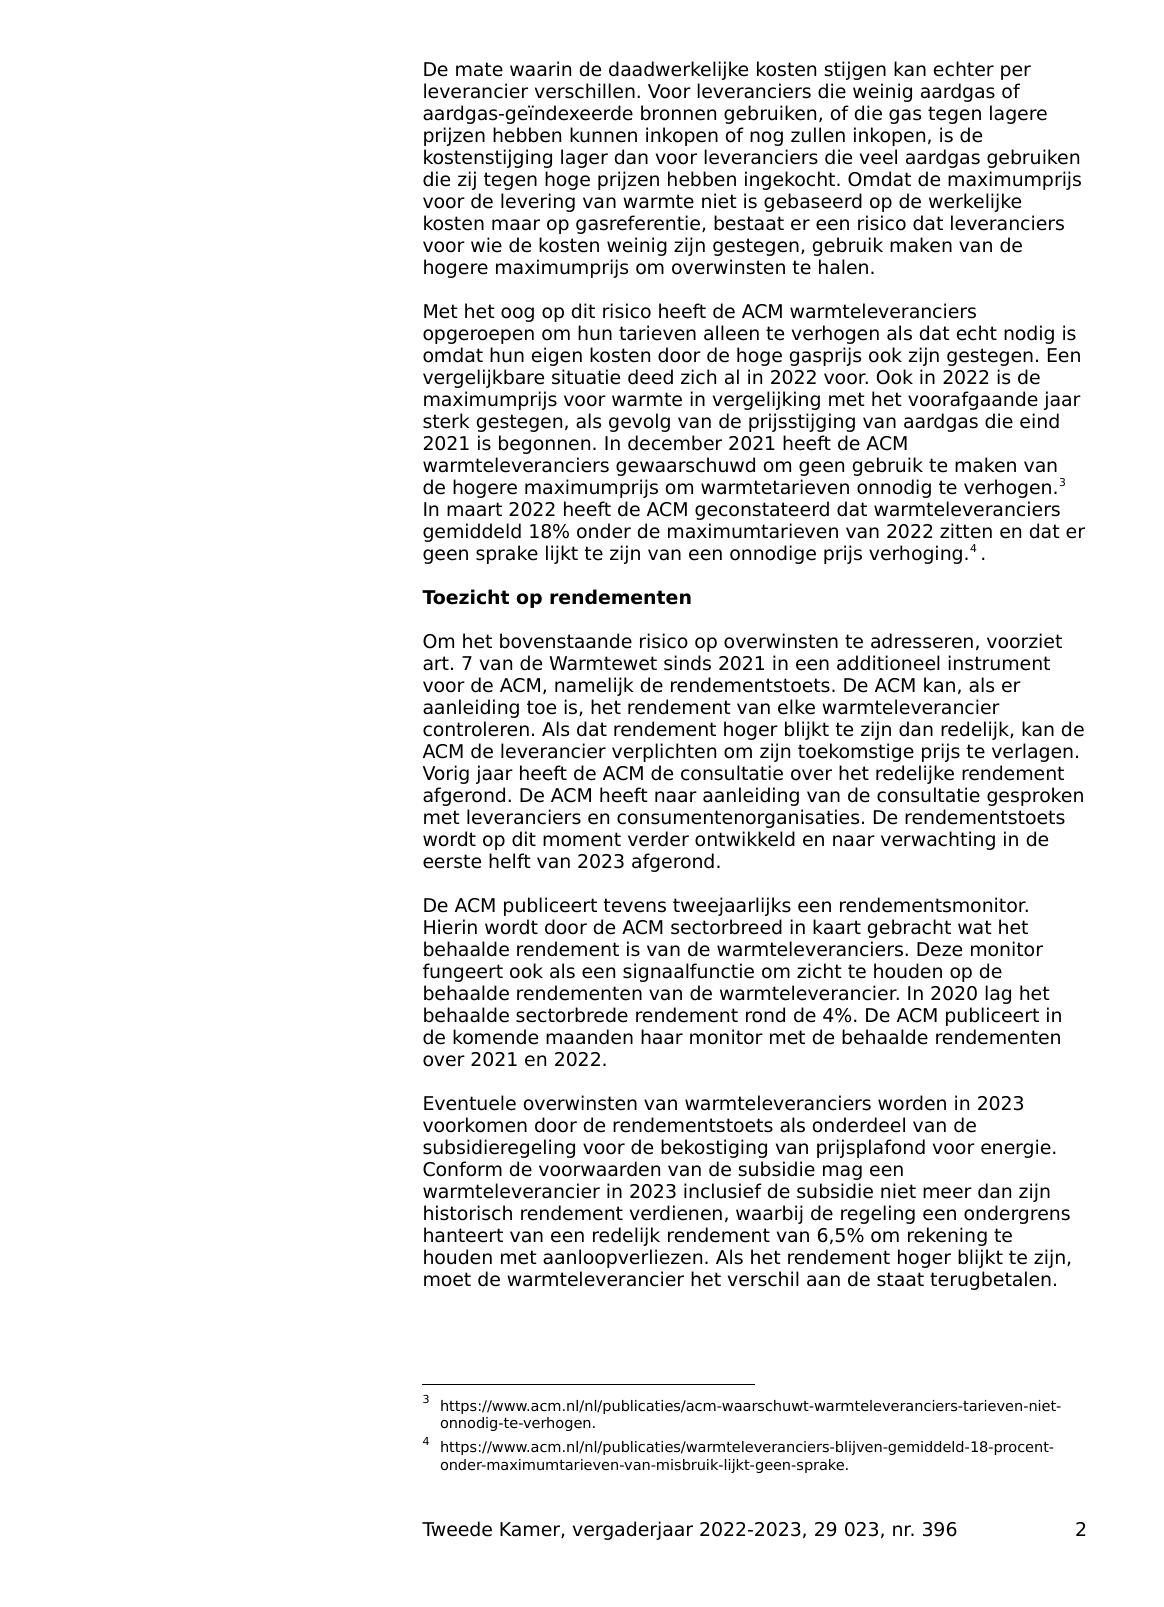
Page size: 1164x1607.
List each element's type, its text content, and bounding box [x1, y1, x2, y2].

text De mate waarin de daadwerkelijke kosten stijgen kan echter per leverancier verschillen. Voor leveranciers die weinig aardgas of aardgas-geïndexeerde bronnen gebruiken, of die gas tegen lagere prijzen hebben kunnen inkopen of nog zullen inkopen, is de kostenstijging lager dan voor leveranciers die veel aardgas gebruiken die zij tegen hoge prijzen hebben ingekocht. Omdat de maximumprijs voor de levering van warmte niet is gebaseerd op de werkelijke kosten maar op gasreferentie, bestaat er een risico dat leveranciers voor wie de kosten weinig zijn gestegen, gebruik maken van de hogere maximumprijs om overwinsten te halen. [422, 59, 1087, 279]
subtitle Toezicht op rendementen [422, 587, 1087, 609]
text Om het bovenstaande risico op overwinsten te adresseren, voorziet art. 7 van de Warmtewet sinds 2021 in een additioneel instrument voor de ACM, namelijk de rendementstoets. De ACM kan, als er aanleiding toe is, het rendement van elke warmteleverancier controleren. Als dat rendement hoger blijkt te zijn dan redelijk, kan de ACM de leverancier verplichten om zijn toekomstige prijs te verlagen. Vorig jaar heeft de ACM de consultatie over het redelijke rendement afgerond. De ACM heeft naar aanleiding van de consultatie gesproken met leveranciers en consumentenorganisaties. De rendementstoets wordt op dit moment verder ontwikkeld en naar verwachting in de eerste helft van 2023 afgerond. [422, 631, 1087, 873]
text Eventuele overwinsten van warmteleveranciers worden in 2023 voorkomen door de rendementstoets als onderdeel van de subsidieregeling voor de bekostiging van prijsplafond voor energie. Conform de voorwaarden van de subsidie mag een warmteleverancier in 2023 inclusief de subsidie niet meer dan zijn historisch rendement verdienen, waarbij de regeling een ondergrens hanteert van een redelijk rendement van 6,5% om rekening te houden met aanloopverliezen. Als het rendement hoger blijkt te zijn, moet de warmteleverancier het verschil aan de staat terugbetalen. [422, 1093, 1087, 1291]
text https://www.acm.nl/nl/publicaties/acm-waarschuwt-warmteleveranciers-tarieven-niet-onnodig-te-verhogen. [422, 1393, 1087, 1432]
text https://www.acm.nl/nl/publicaties/warmteleveranciers-blijven-gemiddeld-18-procent-onder-maximumtarieven-van-misbruik-lijkt-geen-sprake. [422, 1435, 1087, 1474]
text De ACM publiceert tevens tweejaarlijks een rendementsmonitor. Hierin wordt door de ACM sectorbreed in kaart gebracht wat het behaalde rendement is van de warmteleveranciers. Deze monitor fungeert ook als een signaalfunctie om zicht te houden op de behaalde rendementen van de warmteleverancier. In 2020 lag het behaalde sectorbrede rendement rond de 4%. De ACM publiceert in de komende maanden haar monitor met de behaalde rendementen over 2021 en 2022. [422, 895, 1087, 1071]
text Met het oog op dit risico heeft de ACM warmteleveranciers opgeroepen om hun tarieven alleen te verhogen als dat echt nodig is omdat hun eigen kosten door de hoge gasprijs ook zijn gestegen. Een vergelijkbare situatie deed zich al in 2022 voor. Ook in 2022 is de maximumprijs voor warmte in vergelijking met het voorafgaande jaar sterk gestegen, als gevolg van de prijsstijging van aardgas die eind 2021 is begonnen. In december 2021 heeft de ACM warmteleveranciers gewaarschuwd om geen gebruik te maken van de hogere maximumprijs om warmtetarieven onnodig te verhogen. In maart 2022 heeft de ACM geconstateerd dat warmteleveranciers gemiddeld 18% onder de maximumtarieven van 2022 zitten en dat er geen sprake lijkt te zijn van een onnodige prijs verhoging.. [422, 301, 1087, 565]
